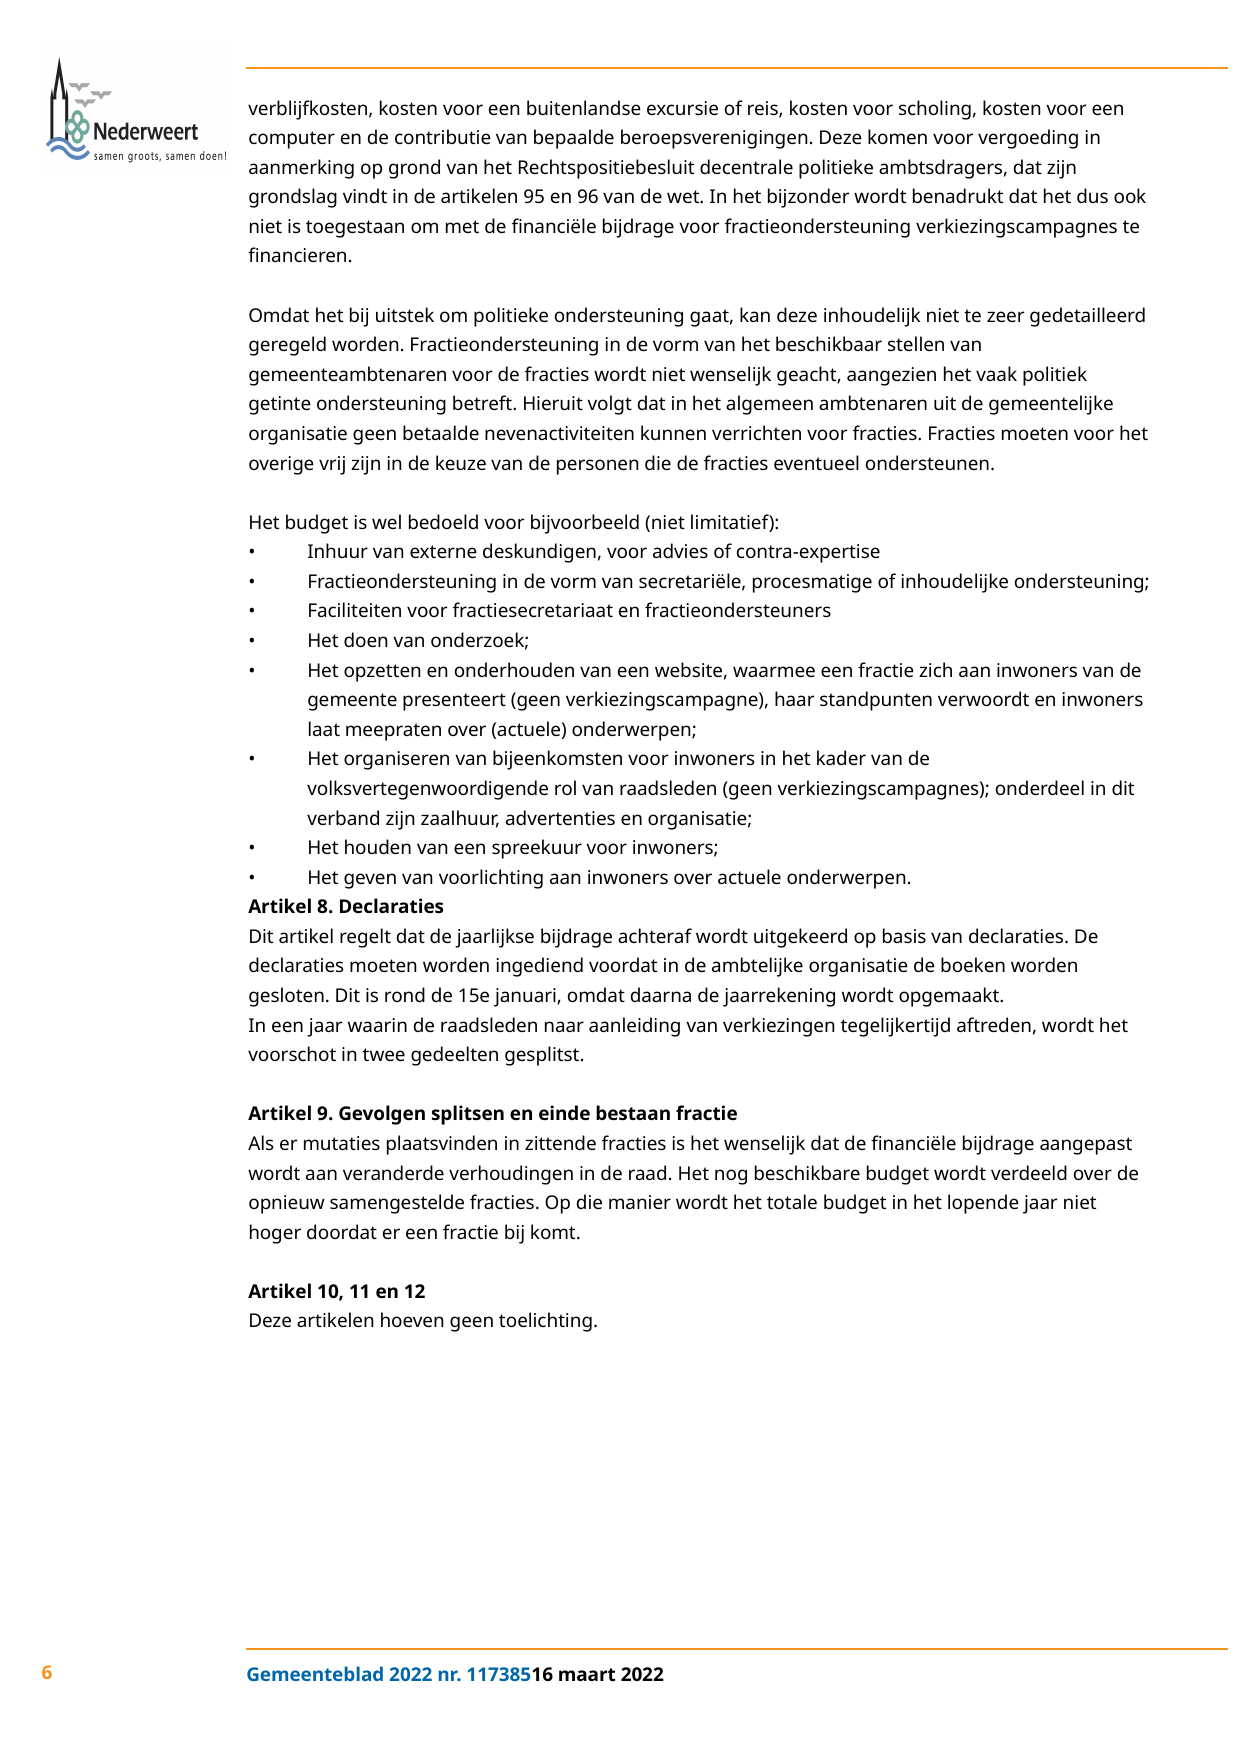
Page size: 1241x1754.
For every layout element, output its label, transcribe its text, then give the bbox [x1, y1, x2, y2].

list Het opzetten en onderhouden van een website, waarmee een fractie zich aan inwoners van de gemeente presenteert (geen verkiezingscampagne), haar standpunten verwoordt en inwoners laat meepraten over (actuele) onderwerpen; [248, 657, 1152, 742]
text Het budget is wel bedoeld voor bijvoorbeeld (niet limitatief): [248, 509, 1152, 535]
text Deze artikelen hoeven geen toelichting. [248, 1308, 1152, 1333]
text Artikel 8. Declaraties [248, 893, 1152, 919]
text Dit artikel regelt dat de jaarlijkse bijdrage achteraf wordt uitgekeerd op basis van declaraties. De declaraties moeten worden ingediend voordat in de ambtelijke organisatie de boeken worden gesloten. Dit is rond de 15e januari, omdat daarna de jaarrekening wordt opgemaakt. [248, 923, 1152, 1008]
text Artikel 9. Gevolgen splitsen en einde bestaan fractie [248, 1101, 1152, 1126]
list Het houden van een spreekuur voor inwoners; [248, 834, 1152, 860]
list Het doen van onderzoek; [248, 627, 1152, 653]
list Het geven van voorlichting aan inwoners over actuele onderwerpen. [248, 864, 1152, 890]
text Als er mutaties plaatsvinden in zittende fracties is het wenselijk dat de financiële bijdrage aangepast wordt aan veranderde verhoudingen in de raad. Het nog beschikbare budget wordt verdeeld over de opnieuw samengestelde fracties. Op die manier wordt het totale budget in het lopende jaar niet hoger doordat er een fractie bij komt. [248, 1130, 1152, 1245]
text verblijfkosten, kosten voor een buitenlandse excursie of reis, kosten voor scholing, kosten voor een computer en de contributie van bepaalde beroepsverenigingen. Deze komen voor vergoeding in aanmerking op grond van het Rechtspositiebesluit decentrale politieke ambtsdragers, dat zijn grondslag vindt in de artikelen 95 en 96 van de wet. In het bijzonder wordt benadrukt dat het dus ook niet is toegestaan om met de financiële bijdrage voor fractieondersteuning verkiezingscampagnes te financieren. [248, 95, 1152, 268]
text In een jaar waarin de raadsleden naar aanleiding van verkiezingen tegelijkertijd aftreden, wordt het voorschot in twee gedeelten gesplitst. [248, 1012, 1152, 1067]
text Artikel 10, 11 en 12 [248, 1278, 1152, 1304]
picture [41, 47, 231, 172]
list Inhuur van externe deskundigen, voor advies of contra-expertise [248, 538, 1152, 564]
list Het organiseren van bijeenkomsten voor inwoners in het kader van de volksvertegenwoordigende rol van raadsleden (geen verkiezingscampagnes); onderdeel in dit verband zijn zaalhuur, advertenties en organisatie; [248, 746, 1152, 831]
text Omdat het bij uitstek om politieke ondersteuning gaat, kan deze inhoudelijk niet te zeer gedetailleerd geregeld worden. Fractieondersteuning in de vorm van het beschikbaar stellen van gemeenteambtenaren voor de fracties wordt niet wenselijk geacht, aangezien het vaak politiek getinte ondersteuning betreft. Hieruit volgt dat in het algemeen ambtenaren uit de gemeentelijke organisatie geen betaalde nevenactiviteiten kunnen verrichten voor fracties. Fracties moeten voor het overige vrij zijn in de keuze van de personen die de fracties eventueel ondersteunen. [248, 302, 1152, 476]
list Fractieondersteuning in de vorm van secretariële, procesmatige of inhoudelijke ondersteuning; [248, 568, 1152, 594]
list Faciliteiten voor fractiesecretariaat en fractieondersteuners [248, 598, 1152, 623]
